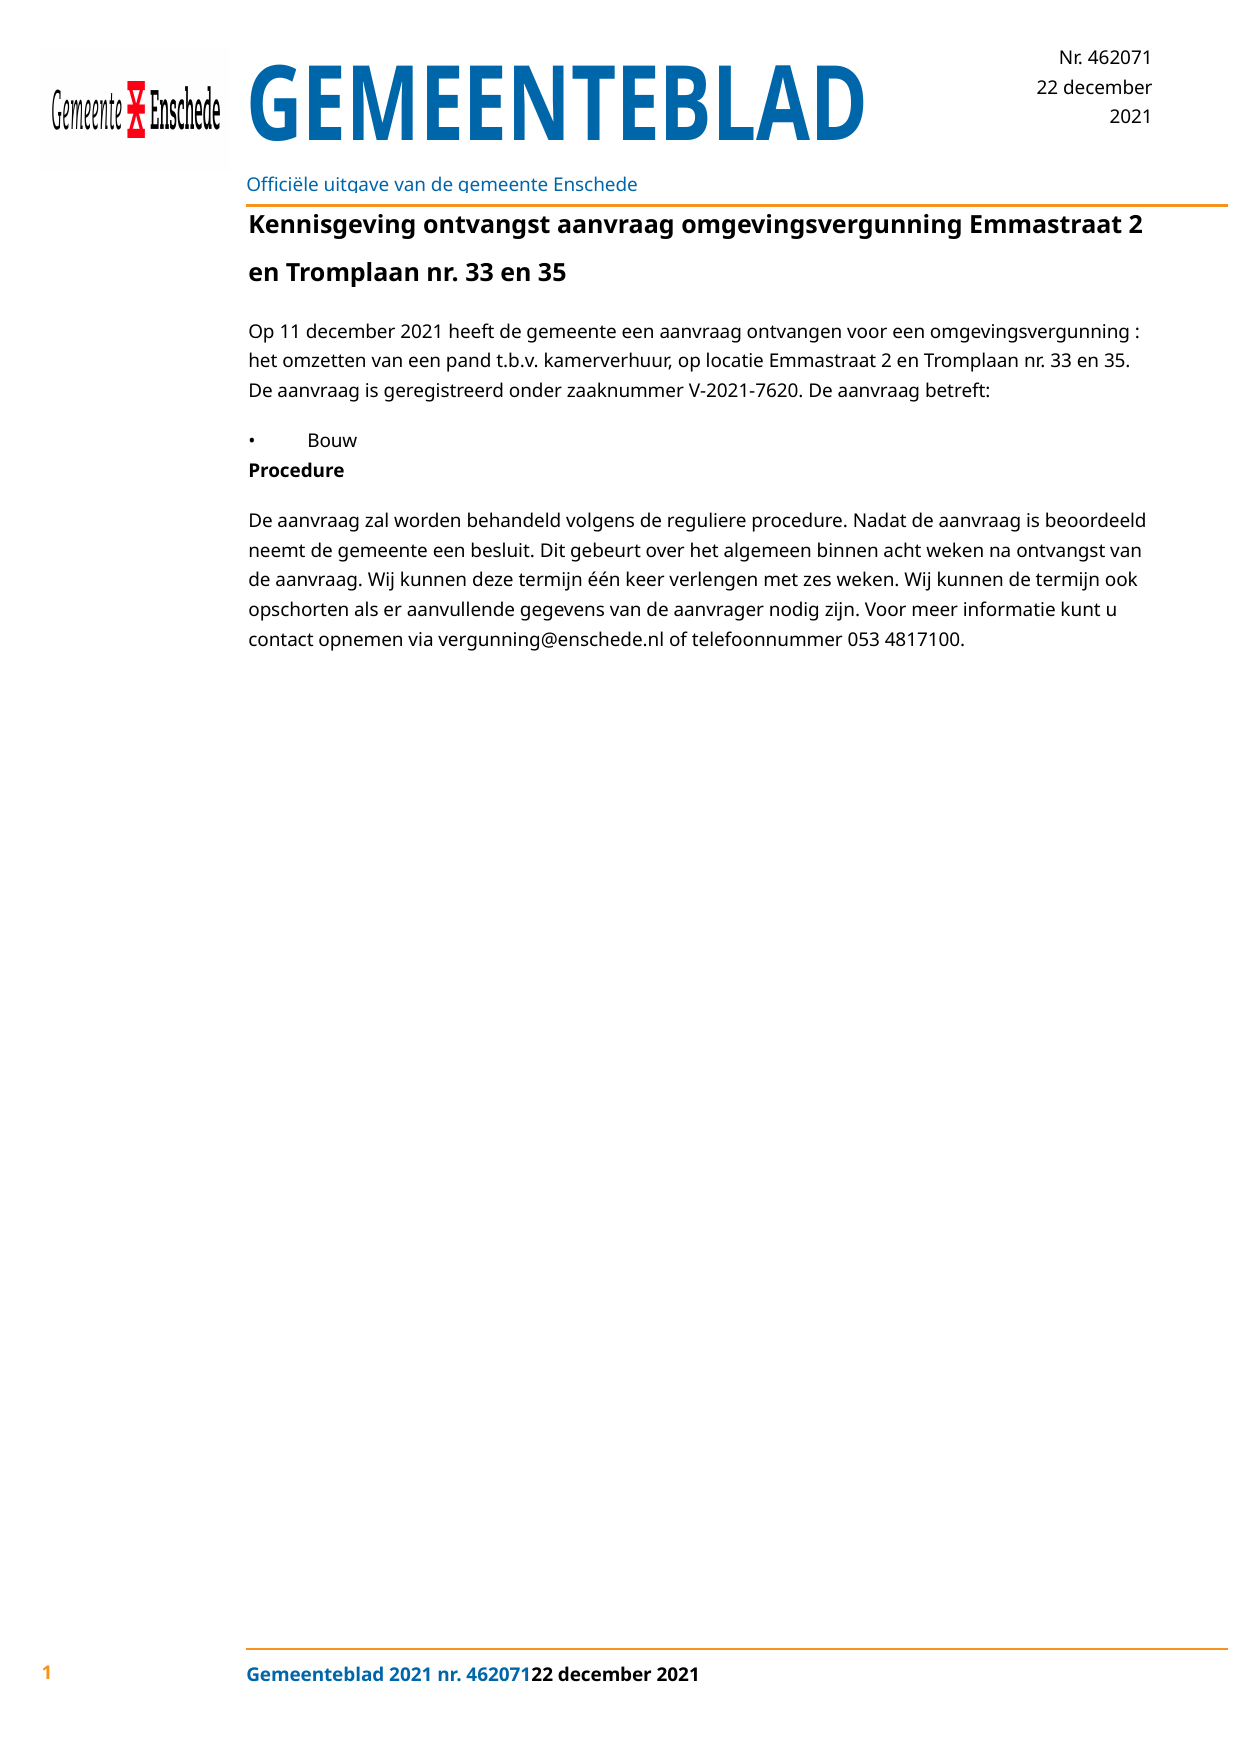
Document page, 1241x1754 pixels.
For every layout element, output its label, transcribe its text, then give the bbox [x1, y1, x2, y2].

text Kennisgeving ontvangst aanvraag omgevingsvergunning Emmastraat 2 en Tromplaan nr. 33 en 35 [248, 207, 1152, 288]
text Procedure [248, 457, 1152, 483]
text Op 11 december 2021 heeft de gemeente een aanvraag ontvangen voor een omgevingsvergunning : het omzetten van een pand t.b.v. kamerverhuur, op locatie Emmastraat 2 en Tromplaan nr. 33 en 35. De aanvraag is geregistreerd onder zaaknummer V-2021-7620. De aanvraag betreft: [248, 318, 1152, 403]
list Bouw [248, 427, 1152, 453]
picture [41, 47, 231, 172]
text De aanvraag zal worden behandeld volgens de reguliere procedure. Nadat de aanvraag is beoordeeld neemt de gemeente een besluit. Dit gebeurt over het algemeen binnen acht weken na ontvangst van de aanvraag. Wij kunnen deze termijn één keer verlengen met zes weken. Wij kunnen de termijn ook opschorten als er aanvullende gegevens van de aanvrager nodig zijn. Voor meer informatie kunt u contact opnemen via vergunning@enschede.nl of telefoonnummer 053 4817100. [248, 507, 1152, 652]
